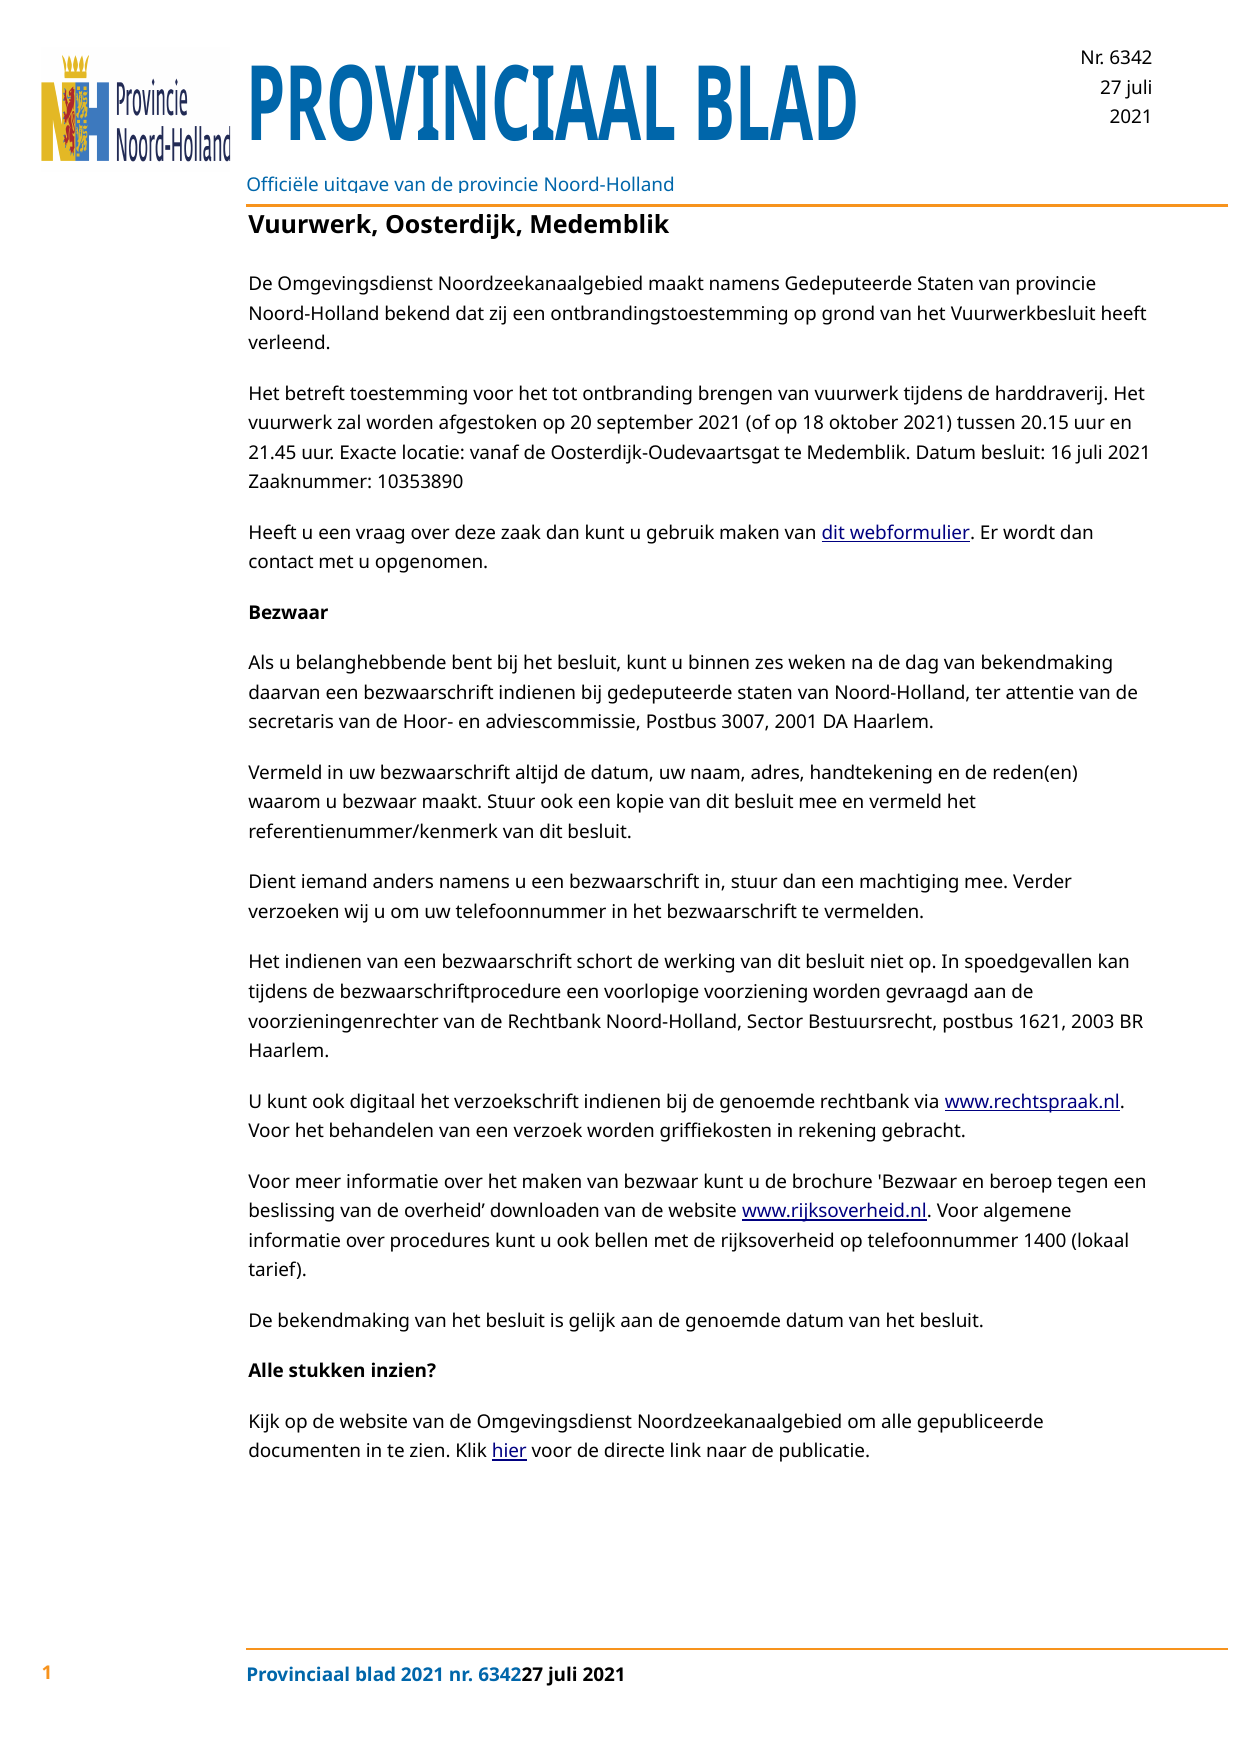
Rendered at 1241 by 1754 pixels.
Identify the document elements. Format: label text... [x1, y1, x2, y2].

text De bekendmaking van het besluit is gelijk aan de genoemde datum van het besluit. [248, 1307, 1152, 1333]
text Dient iemand anders namens u een bezwaarschrift in, stuur dan een machtiging mee. Verder verzoeken wij u om uw telefoonnummer in het bezwaarschrift te vermelden. [248, 869, 1152, 924]
text Kijk op de website van de Omgevingsdienst Noordzeekanaalgebied om alle gepubliceerde documenten in te zien. Klik hier voor de directe link naar de publicatie. [248, 1408, 1152, 1463]
text Alle stukken inzien? [248, 1357, 1152, 1383]
text Bezwaar [248, 599, 1152, 625]
text Voor meer informatie over het maken van bezwaar kunt u de brochure 'Bezwaar en beroep tegen een beslissing van de overheid’ downloaden van de website www.rijksoverheid.nl. Voor algemene informatie over procedures kunt u ook bellen met de rijksoverheid op telefoonnummer 1400 (lokaal tarief). [248, 1168, 1152, 1282]
text Heeft u een vraag over deze zaak dan kunt u gebruik maken van dit webformulier. Er wordt dan contact met u opgenomen. [248, 519, 1152, 574]
picture [41, 47, 231, 172]
text Als u belanghebbende bent bij het besluit, kunt u binnen zes weken na de dag van bekendmaking daarvan een bezwaarschrift indienen bij gedeputeerde staten van Noord-Holland, ter attentie van de secretaris van de Hoor- en adviescommissie, Postbus 3007, 2001 DA Haarlem. [248, 649, 1152, 734]
text Vermeld in uw bezwaarschrift altijd de datum, uw naam, adres, handtekening en de reden(en) waarom u bezwaar maakt. Stuur ook een kopie van dit besluit mee en vermeld het referentienummer/kenmerk van dit besluit. [248, 759, 1152, 844]
text Het indienen van een bezwaarschrift schort de werking van dit besluit niet op. In spoedgevallen kan tijdens de bezwaarschriftprocedure een voorlopige voorziening worden gevraagd aan de voorzieningenrechter van de Rechtbank Noord-Holland, Sector Bestuursrecht, postbus 1621, 2003 BR Haarlem. [248, 949, 1152, 1063]
text U kunt ook digitaal het verzoekschrift indienen bij de genoemde rechtbank via www.rechtspraak.nl. Voor het behandelen van een verzoek worden griffiekosten in rekening gebracht. [248, 1088, 1152, 1143]
text Het betreft toestemming voor het tot ontbranding brengen van vuurwerk tijdens de harddraverij. Het vuurwerk zal worden afgestoken op 20 september 2021 (of op 18 oktober 2021) tussen 20.15 uur en 21.45 uur. Exacte locatie: vanaf de Oosterdijk-Oudevaartsgat te Medemblik. Datum besluit: 16 juli 2021 Zaaknummer: 10353890 [248, 380, 1152, 494]
text Vuurwerk, Oosterdijk, Medemblik [248, 207, 1152, 241]
text De Omgevingsdienst Noordzeekanaalgebied maakt namens Gedeputeerde Staten van provincie Noord-Holland bekend dat zij een ontbrandingstoestemming op grond van het Vuurwerkbesluit heeft verleend. [248, 270, 1152, 355]
